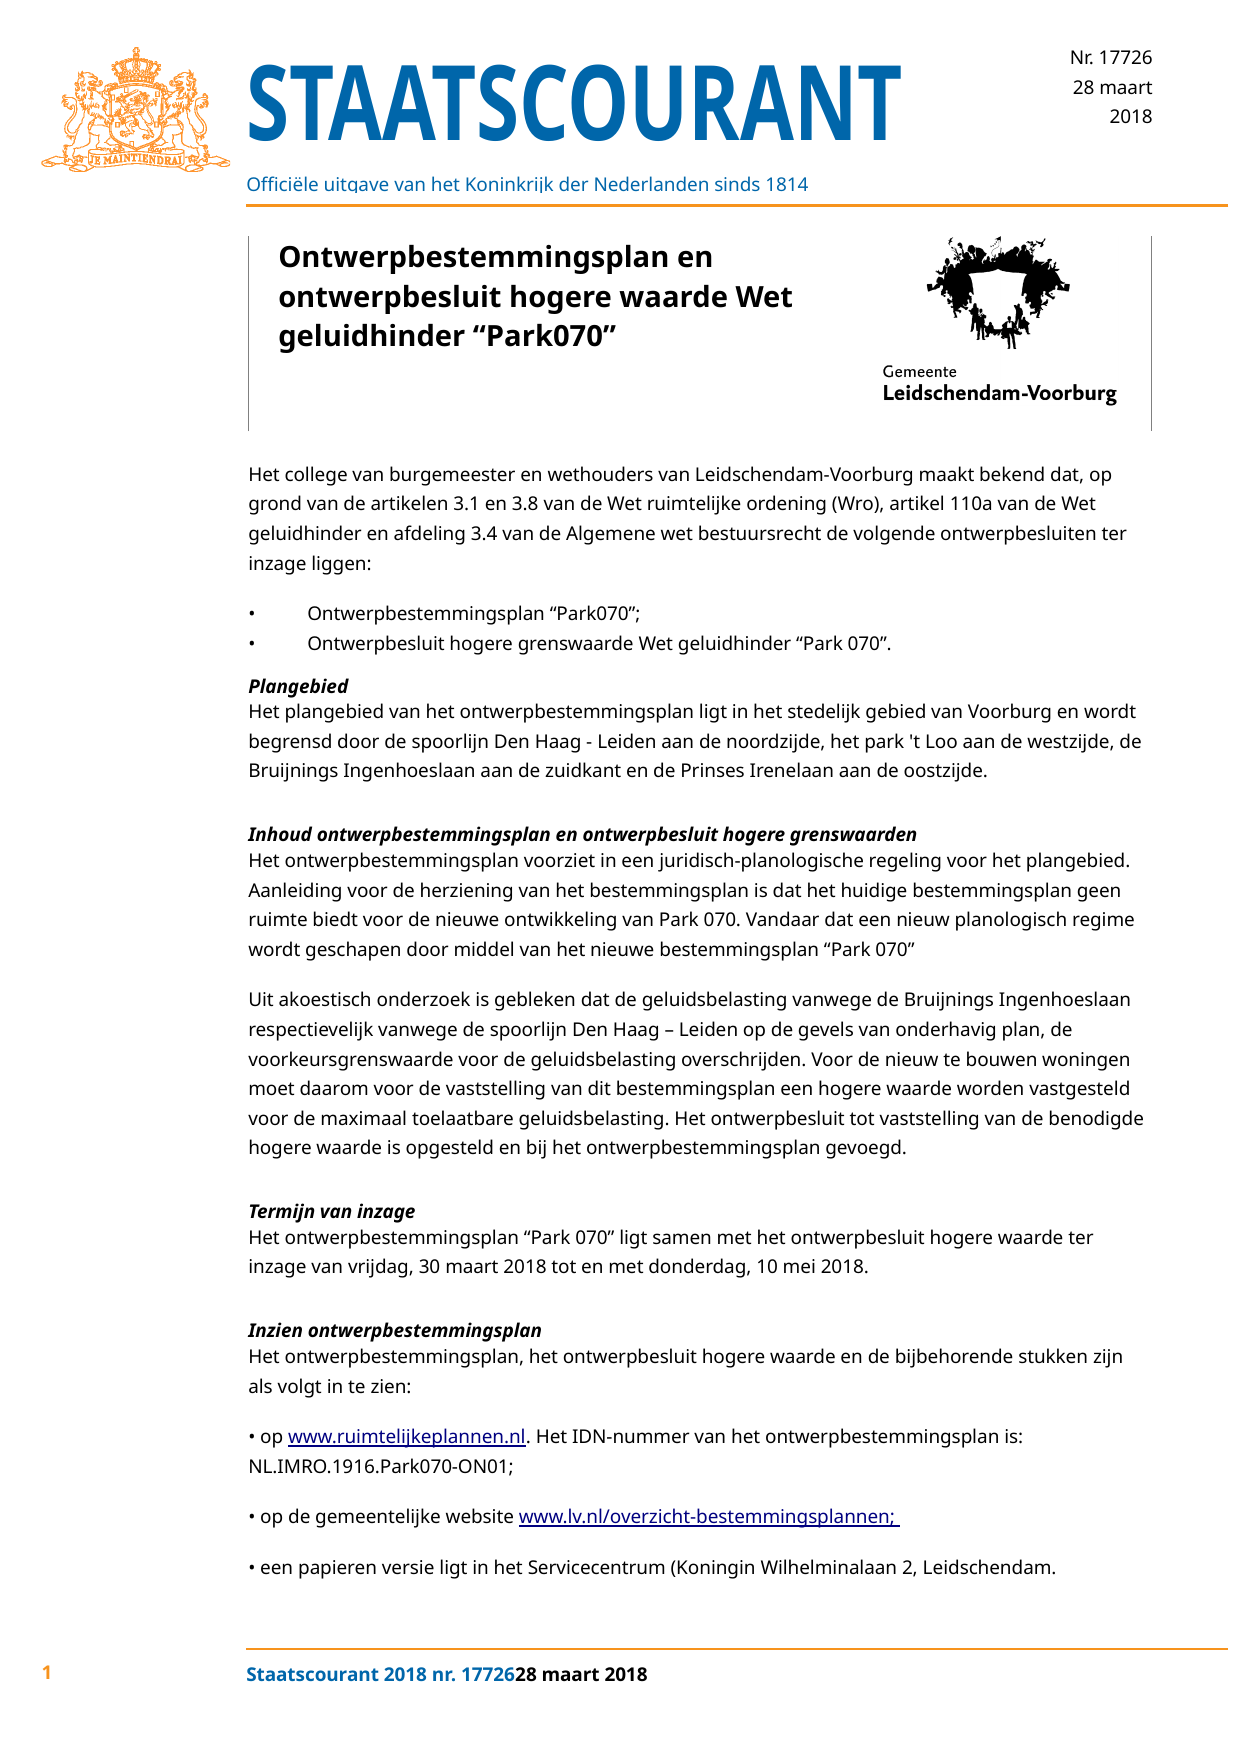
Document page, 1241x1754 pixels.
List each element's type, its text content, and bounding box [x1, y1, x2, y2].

text Het college van burgemeester en wethouders van Leidschendam-Voorburg maakt bekend dat, op grond van de artikelen 3.1 en 3.8 van de Wet ruimtelijke ordening (Wro), artikel 110a van de Wet geluidhinder en afdeling 3.4 van de Algemene wet bestuursrecht de volgende ontwerpbesluiten ter inzage liggen: [248, 461, 1152, 575]
picture [41, 47, 231, 172]
list Ontwerpbesluit hogere grenswaarde Wet geluidhinder “Park 070”. [248, 630, 1152, 655]
table_header [850, 236, 1151, 431]
text Termijn van inzage [248, 1198, 1152, 1224]
text Het ontwerpbestemmingsplan voorziet in een juridisch-planologische regeling voor het plangebied. Aanleiding voor de herziening van het bestemmingsplan is dat het huidige bestemmingsplan geen ruimte biedt voor de nieuwe ontwikkeling van Park 070. Vandaar dat een nieuw planologisch regime wordt geschapen door middel van het nieuwe bestemmingsplan “Park 070” [248, 847, 1152, 962]
text Het ontwerpbestemmingsplan, het ontwerpbesluit hogere waarde en de bijbehorende stukken zijn als volgt in te zien: [248, 1343, 1152, 1399]
picture [882, 236, 1119, 406]
text • op de gemeentelijke website www.lv.nl/overzicht-bestemmingsplannen; [248, 1503, 1152, 1529]
text Het plangebied van het ontwerpbestemmingsplan ligt in het stedelijk gebied van Voorburg en wordt begrensd door de spoorlijn Den Haag - Leiden aan de noordzijde, het park 't Loo aan de westzijde, de Bruijnings Ingenhoeslaan aan de zuidkant en de Prinses Irenelaan aan de oostzijde. [248, 698, 1152, 783]
list Ontwerpbestemmingsplan “Park070”; [248, 600, 1152, 626]
text • een papieren versie ligt in het Servicecentrum (Koningin Wilhelminalaan 2, Leidschendam. [248, 1554, 1152, 1579]
text Inhoud ontwerpbestemmingsplan en ontwerpbesluit hogere grenswaarden [248, 822, 1152, 847]
text Inzien ontwerpbestemmingsplan [248, 1318, 1152, 1343]
text Uit akoestisch onderzoek is gebleken dat de geluidsbelasting vanwege de Bruijnings Ingenhoeslaan respectievelijk vanwege de spoorlijn Den Haag – Leiden op de gevels van onderhavig plan, de voorkeursgrenswaarde voor de geluidsbelasting overschrijden. Voor de nieuw te bouwen woningen moet daarom voor de vaststelling van dit bestemmingsplan een hogere waarde worden vastgesteld voor de maximaal toelaatbare geluidsbelasting. Het ontwerpbesluit tot vaststelling van de benodigde hogere waarde is opgesteld en bij het ontwerpbestemmingsplan gevoegd. [248, 987, 1152, 1160]
text • op www.ruimtelijkeplannen.nl. Het IDN-nummer van het ontwerpbestemmingsplan is: NL.IMRO.1916.Park070-ON01; [248, 1423, 1152, 1479]
text Het ontwerpbestemmingsplan “Park 070” ligt samen met het ontwerpbesluit hogere waarde ter inzage van vrijdag, 30 maart 2018 tot en met donderdag, 10 mei 2018. [248, 1224, 1152, 1279]
text Plangebied [248, 673, 1152, 698]
table_header Ontwerpbestemmingsplan en ontwerpbesluit hogere waarde Wet geluidhinder “Park070” [249, 236, 850, 431]
